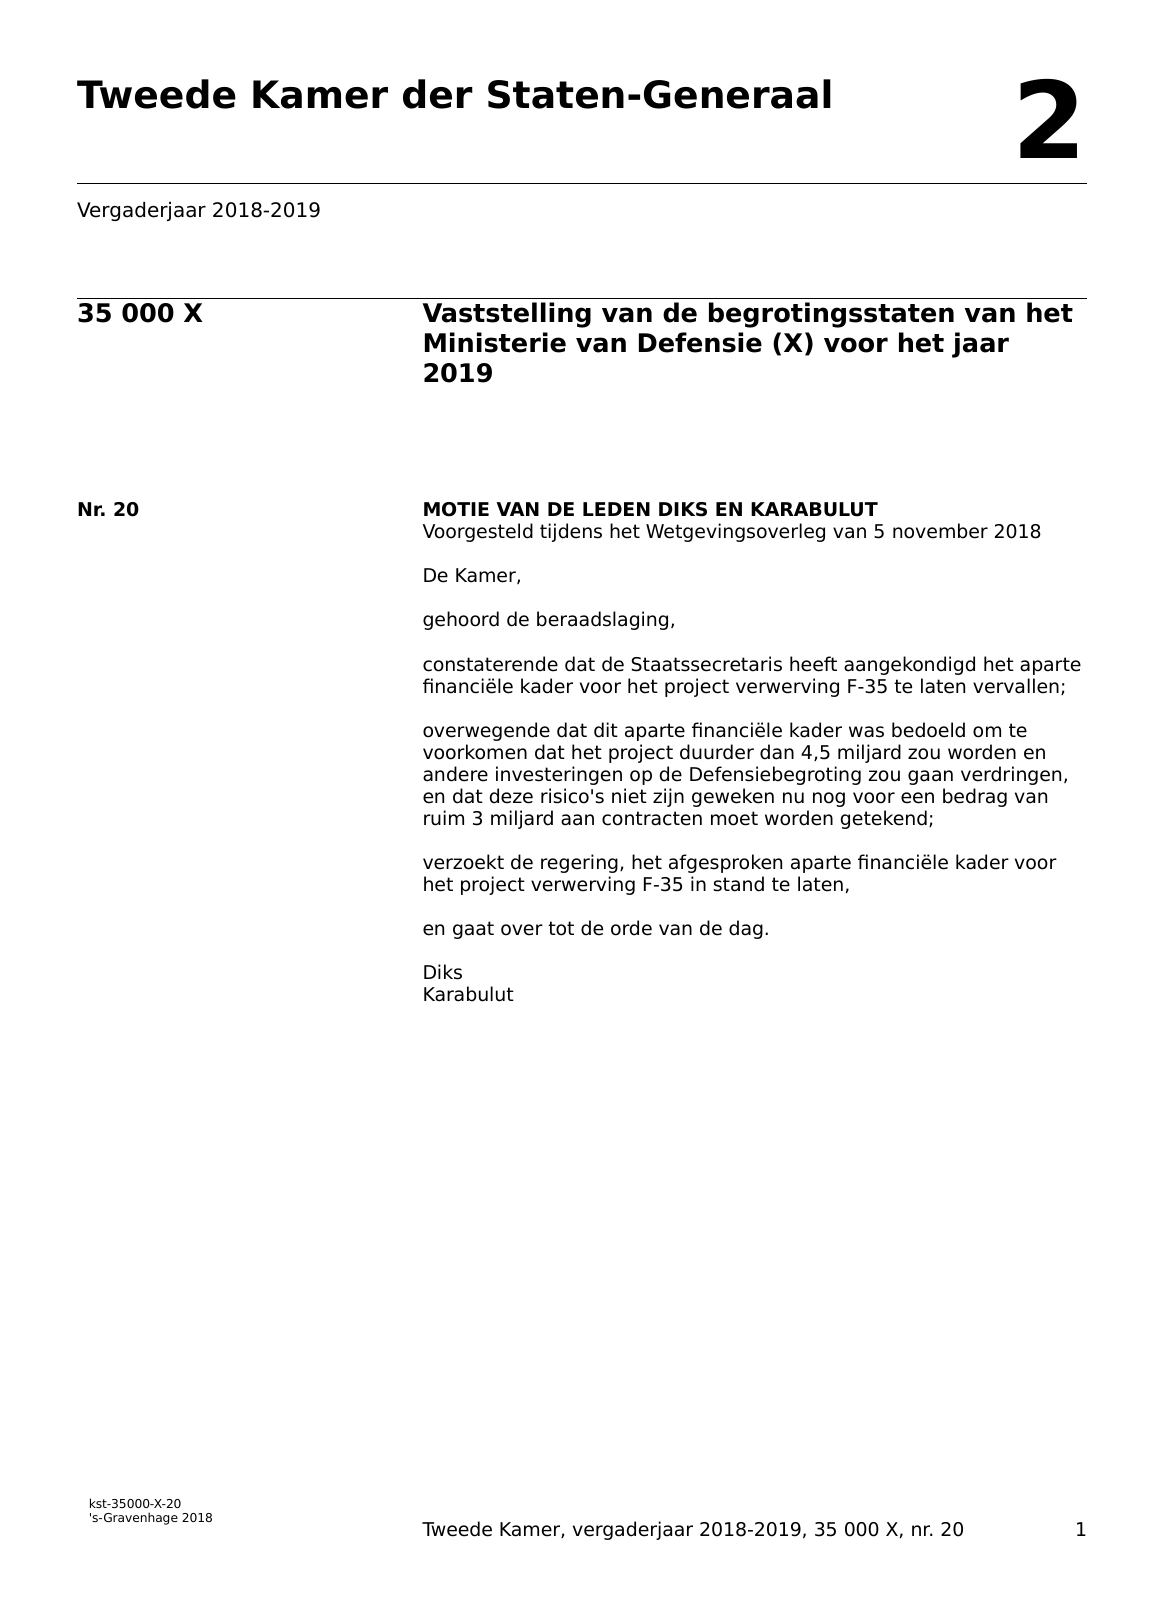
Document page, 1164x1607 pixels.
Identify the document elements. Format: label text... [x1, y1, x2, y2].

text gehoord de beraadslaging, [422, 609, 1087, 631]
text verzoekt de regering, het afgesproken aparte financiële kader voor het project verwerving F-35 in stand te laten, [422, 852, 1087, 896]
table_header Tweede Kamer der Staten-Generaal [77, 59, 886, 183]
text overwegende dat dit aparte financiële kader was bedoeld om te voorkomen dat het project duurder dan 4,5 miljard zou worden en andere investeringen op de Defensiebegroting zou gaan verdringen, en dat deze risico's niet zijn geweken nu nog voor een bedrag van ruim 3 miljard aan contracten moet worden getekend; [422, 720, 1087, 829]
text Diks [422, 962, 1087, 984]
text Karabulut [422, 984, 1087, 1006]
text De Kamer, [422, 565, 1087, 587]
subtitle Nr. 20 MOTIE VAN DE LEDEN DIKS EN KARABULUT [77, 499, 1087, 521]
text kst-35000-X-20 [88, 1497, 323, 1511]
text 's-Gravenhage 2018 [88, 1511, 323, 1525]
text Voorgesteld tijdens het Wetgevingsoverleg van 5 november 2018 [422, 521, 1087, 543]
text constaterende dat de Staatssecretaris heeft aangekondigd het aparte financiële kader voor het project verwerving F-35 te laten vervallen; [422, 653, 1087, 697]
table_header 2 [886, 59, 1087, 183]
table_cell Vergaderjaar 2018-2019 [77, 184, 1087, 298]
text en gaat over tot de orde van de dag. [422, 918, 1087, 940]
subtitle 35 000 X Vaststelling van de begrotingsstaten van het Ministerie van Defensie (X) voor het jaar 2019 [77, 299, 1087, 388]
